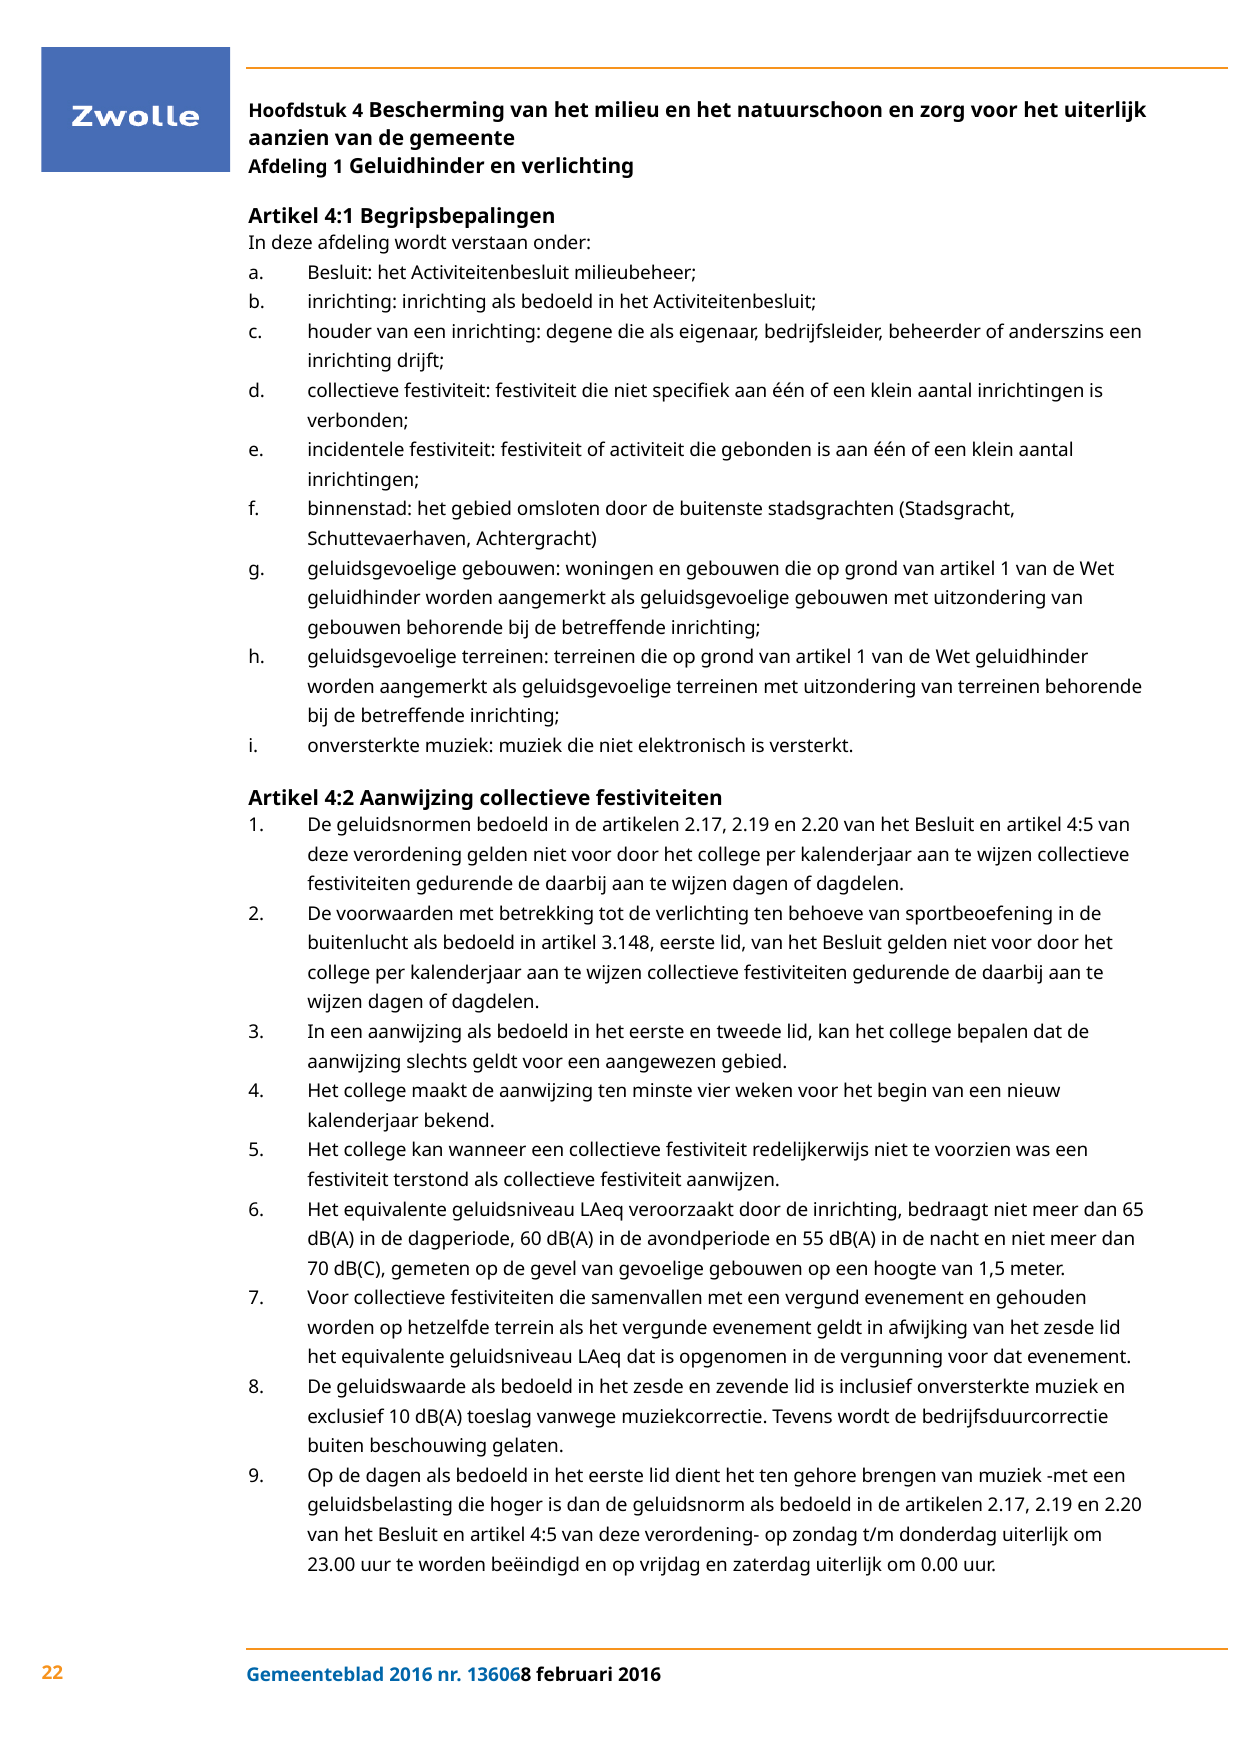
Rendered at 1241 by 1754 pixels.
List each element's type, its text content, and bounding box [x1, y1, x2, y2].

list De geluidswaarde als bedoeld in het zesde en zevende lid is inclusief onversterkte muziek en exclusief 10 dB(A) toeslag vanwege muziekcorrectie. Tevens wordt de bedrijfsduurcorrectie buiten beschouwing gelaten. [248, 1373, 1152, 1458]
list onversterkte muziek: muziek die niet elektronisch is versterkt. [248, 732, 1152, 758]
list Op de dagen als bedoeld in het eerste lid dient het ten gehore brengen van muziek -met een geluidsbelasting die hoger is dan de geluidsnorm als bedoeld in de artikelen 2.17, 2.19 en 2.20 van het Besluit en artikel 4:5 van deze verordening- op zondag t/m donderdag uiterlijk om 23.00 uur te worden beëindigd en op vrijdag en zaterdag uiterlijk om 0.00 uur. [248, 1462, 1152, 1576]
picture [41, 47, 231, 172]
text Hoofdstuk 4 Bescherming van het milieu en het natuurschoon en zorg voor het uiterlijk aanzien van de gemeente [248, 95, 1152, 152]
list De voorwaarden met betrekking tot de verlichting ten behoeve van sportbeoefening in de buitenlucht als bedoeld in artikel 3.148, eerste lid, van het Besluit gelden niet voor door het college per kalenderjaar aan te wijzen collectieve festiviteiten gedurende de daarbij aan te wijzen dagen of dagdelen. [248, 900, 1152, 1014]
text Artikel 4:2 Aanwijzing collectieve festiviteiten [248, 783, 1152, 811]
list Het college maakt de aanwijzing ten minste vier weken voor het begin van een nieuw kalenderjaar bekend. [248, 1077, 1152, 1133]
list binnenstad: het gebied omsloten door de buitenste stadsgrachten (Stadsgracht, Schuttevaerhaven, Achtergracht) [248, 496, 1152, 551]
list geluidsgevoelige gebouwen: woningen en gebouwen die op grond van artikel 1 van de Wet geluidhinder worden aangemerkt als geluidsgevoelige gebouwen met uitzondering van gebouwen behorende bij de betreffende inrichting; [248, 555, 1152, 640]
list collectieve festiviteit: festiviteit die niet specifiek aan één of een klein aantal inrichtingen is verbonden; [248, 377, 1152, 433]
list houder van een inrichting: degene die als eigenaar, bedrijfsleider, beheerder of anderszins een inrichting drijft; [248, 318, 1152, 373]
text In deze afdeling wordt verstaan onder: [248, 229, 1152, 255]
list geluidsgevoelige terreinen: terreinen die op grond van artikel 1 van de Wet geluidhinder worden aangemerkt als geluidsgevoelige terreinen met uitzondering van terreinen behorende bij de betreffende inrichting; [248, 643, 1152, 728]
list De geluidsnormen bedoeld in de artikelen 2.17, 2.19 en 2.20 van het Besluit en artikel 4:5 van deze verordening gelden niet voor door het college per kalenderjaar aan te wijzen collectieve festiviteiten gedurende de daarbij aan te wijzen dagen of dagdelen. [248, 811, 1152, 896]
text Artikel 4:1 Begripsbepalingen [248, 201, 1152, 229]
list Voor collectieve festiviteiten die samenvallen met een vergund evenement en gehouden worden op hetzelfde terrein als het vergunde evenement geldt in afwijking van het zesde lid het equivalente geluidsniveau LAeq dat is opgenomen in de vergunning voor dat evenement. [248, 1284, 1152, 1369]
text Afdeling 1 Geluidhinder en verlichting [248, 152, 1152, 180]
list Het college kan wanneer een collectieve festiviteit redelijkerwijs niet te voorzien was een festiviteit terstond als collectieve festiviteit aanwijzen. [248, 1137, 1152, 1192]
list In een aanwijzing als bedoeld in het eerste en tweede lid, kan het college bepalen dat de aanwijzing slechts geldt voor een aangewezen gebied. [248, 1018, 1152, 1073]
list Het equivalente geluidsniveau LAeq veroorzaakt door de inrichting, bedraagt niet meer dan 65 dB(A) in de dagperiode, 60 dB(A) in de avondperiode en 55 dB(A) in de nacht en niet meer dan 70 dB(C), gemeten op de gevel van gevoelige gebouwen op een hoogte van 1,5 meter. [248, 1196, 1152, 1281]
list Besluit: het Activiteitenbesluit milieubeheer; [248, 259, 1152, 285]
list incidentele festiviteit: festiviteit of activiteit die gebonden is aan één of een klein aantal inrichtingen; [248, 436, 1152, 492]
list inrichting: inrichting als bedoeld in het Activiteitenbesluit; [248, 288, 1152, 314]
